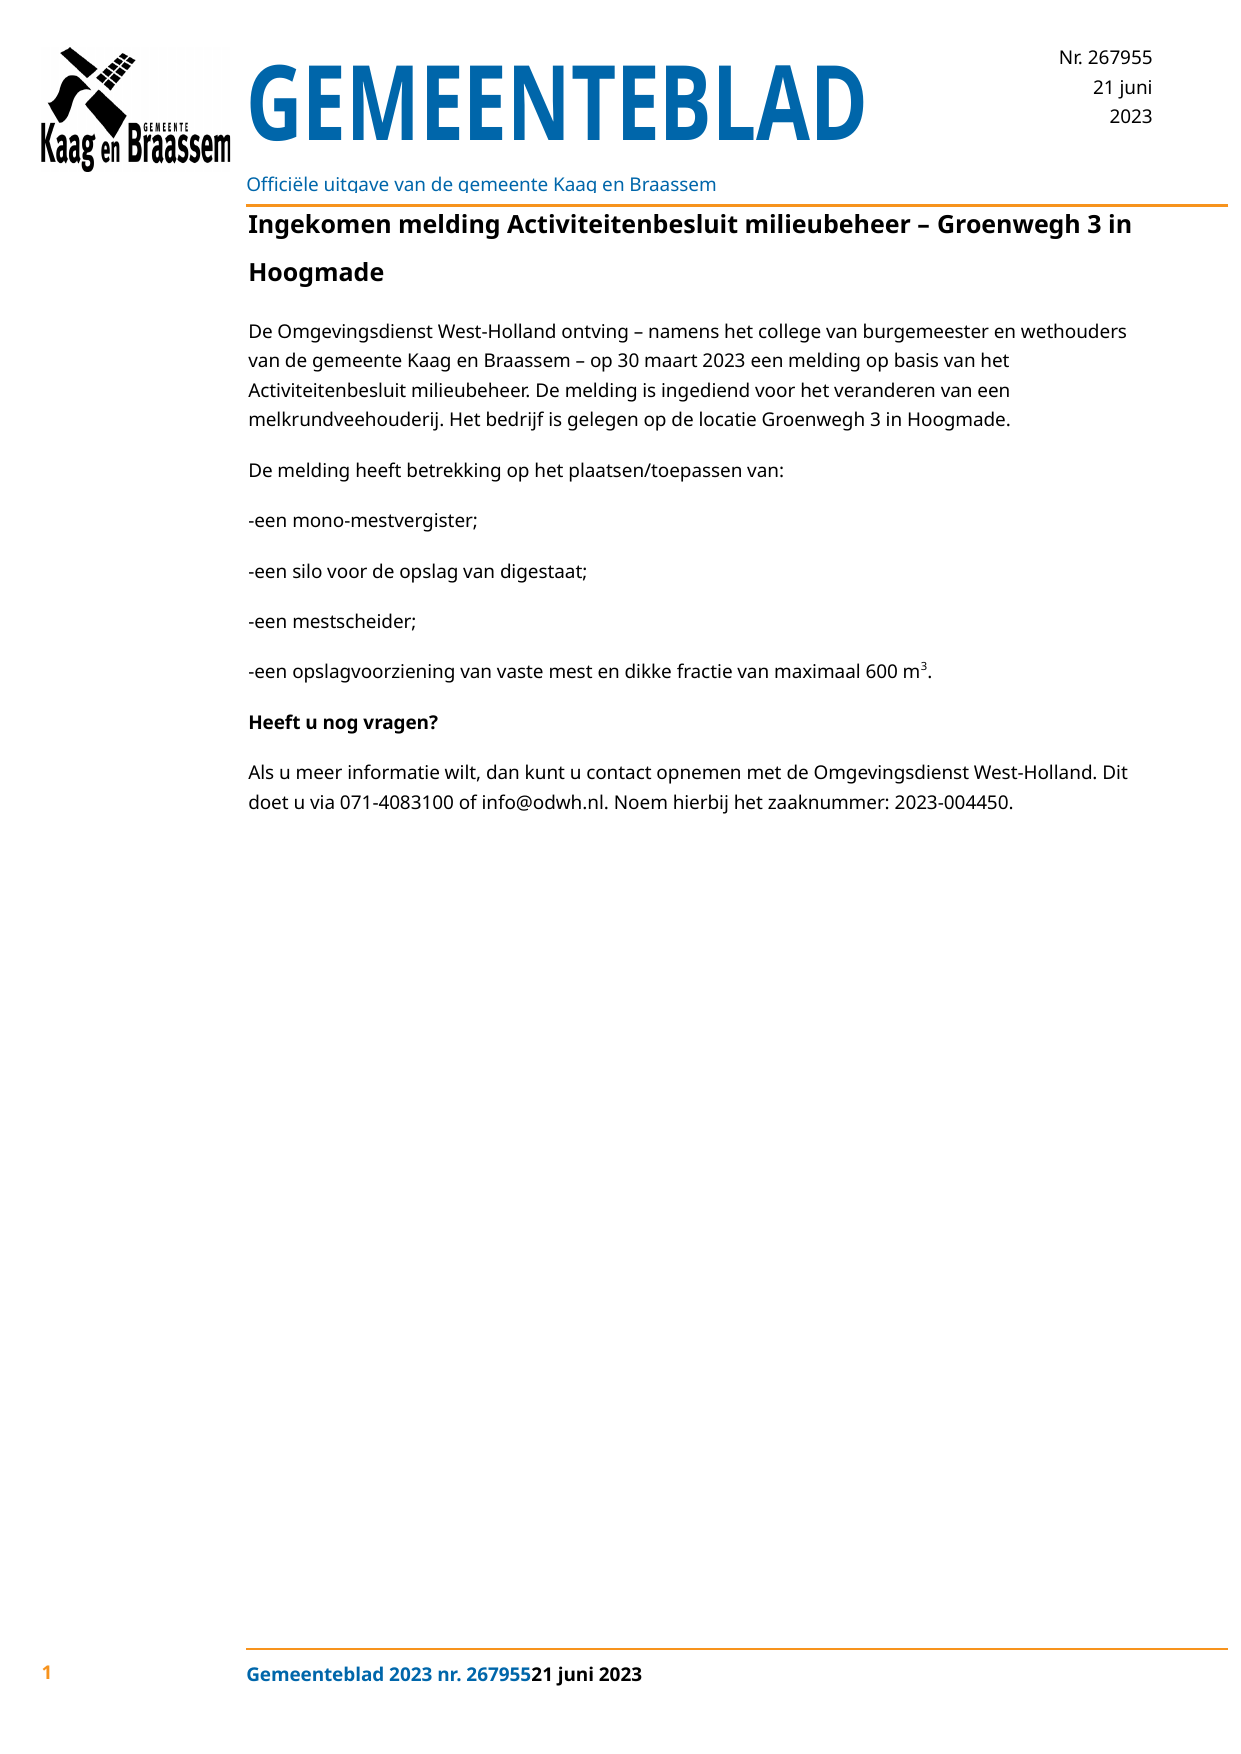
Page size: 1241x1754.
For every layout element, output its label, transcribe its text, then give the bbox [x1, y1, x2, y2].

text De melding heeft betrekking op het plaatsen/toepassen van: [248, 457, 1152, 483]
text Heeft u nog vragen? [248, 709, 1152, 735]
text -een silo voor de opslag van digestaat; [248, 558, 1152, 584]
text De Omgevingsdienst West-Holland ontving – namens het college van burgemeester en wethouders van de gemeente Kaag en Braassem – op 30 maart 2023 een melding op basis van het Activiteitenbesluit milieubeheer. De melding is ingediend voor het veranderen van een melkrundveehouderij. Het bedrijf is gelegen op de locatie Groenwegh 3 in Hoogmade. [248, 318, 1152, 432]
text Ingekomen melding Activiteitenbesluit milieubeheer – Groenwegh 3 in Hoogmade [248, 207, 1152, 288]
text -een mono-mestvergister; [248, 507, 1152, 533]
text -een opslagvoorziening van vaste mest en dikke fractie van maximaal 600 m3. [248, 659, 1152, 684]
text Als u meer informatie wilt, dan kunt u contact opnemen met de Omgevingsdienst West-Holland. Dit doet u via 071‑4083100 of info@odwh.nl. Noem hierbij het zaaknummer: 2023-004450. [248, 759, 1152, 815]
picture [41, 47, 231, 172]
text -een mestscheider; [248, 608, 1152, 634]
